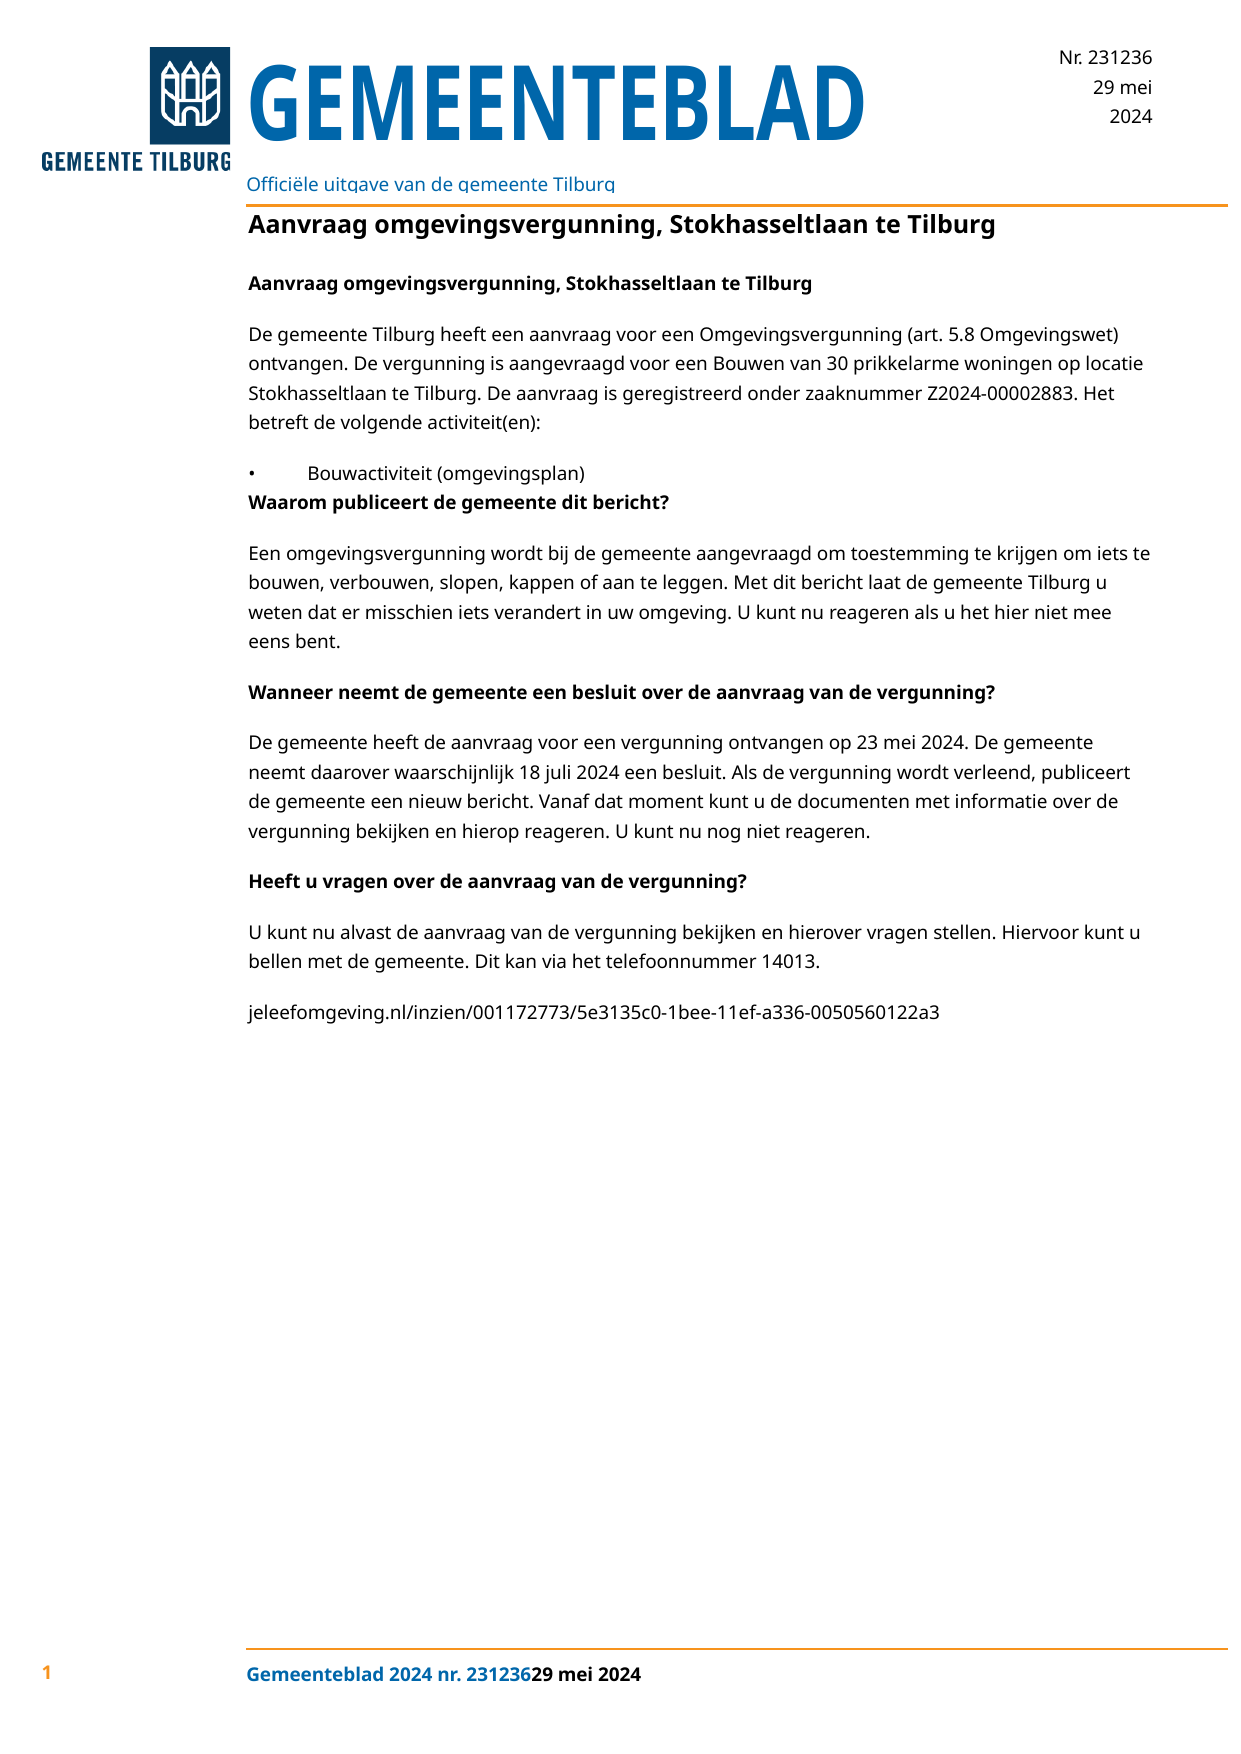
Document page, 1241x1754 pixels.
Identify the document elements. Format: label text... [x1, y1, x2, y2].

text De gemeente Tilburg heeft een aanvraag voor een Omgevingsvergunning (art. 5.8 Omgevingswet) ontvangen. De vergunning is aangevraagd voor een Bouwen van 30 prikkelarme woningen op locatie Stokhasseltlaan te Tilburg. De aanvraag is geregistreerd onder zaaknummer Z2024-00002883. Het betreft de volgende activiteit(en): [248, 321, 1152, 435]
text De gemeente heeft de aanvraag voor een vergunning ontvangen op 23 mei 2024. De gemeente neemt daarover waarschijnlijk 18 juli 2024 een besluit. Als de vergunning wordt verleend, publiceert de gemeente een nieuw bericht. Vanaf dat moment kunt u de documenten met informatie over de vergunning bekijken en hierop reageren. U kunt nu nog niet reageren. [248, 729, 1152, 844]
text Een omgevingsvergunning wordt bij de gemeente aangevraagd om toestemming te krijgen om iets te bouwen, verbouwen, slopen, kappen of aan te leggen. Met dit bericht laat de gemeente Tilburg u weten dat er misschien iets verandert in uw omgeving. U kunt nu reageren als u het hier niet mee eens bent. [248, 540, 1152, 654]
text jeleefomgeving.nl/inzien/001172773/5e3135c0-1bee-11ef-a336-0050560122a3 [248, 999, 1152, 1025]
text Aanvraag omgevingsvergunning, Stokhasseltlaan te Tilburg [248, 207, 1152, 241]
text U kunt nu alvast de aanvraag van de vergunning bekijken en hierover vragen stellen. Hiervoor kunt u bellen met de gemeente. Dit kan via het telefoonnummer 14013. [248, 919, 1152, 974]
text Wanneer neemt de gemeente een besluit over de aanvraag van de vergunning? [248, 679, 1152, 705]
picture [41, 47, 231, 172]
text Aanvraag omgevingsvergunning, Stokhasseltlaan te Tilburg [248, 270, 1152, 296]
text Heeft u vragen over de aanvraag van de vergunning? [248, 869, 1152, 894]
text Waarom publiceert de gemeente dit bericht? [248, 489, 1152, 515]
list Bouwactiviteit (omgevingsplan) [248, 460, 1152, 486]
